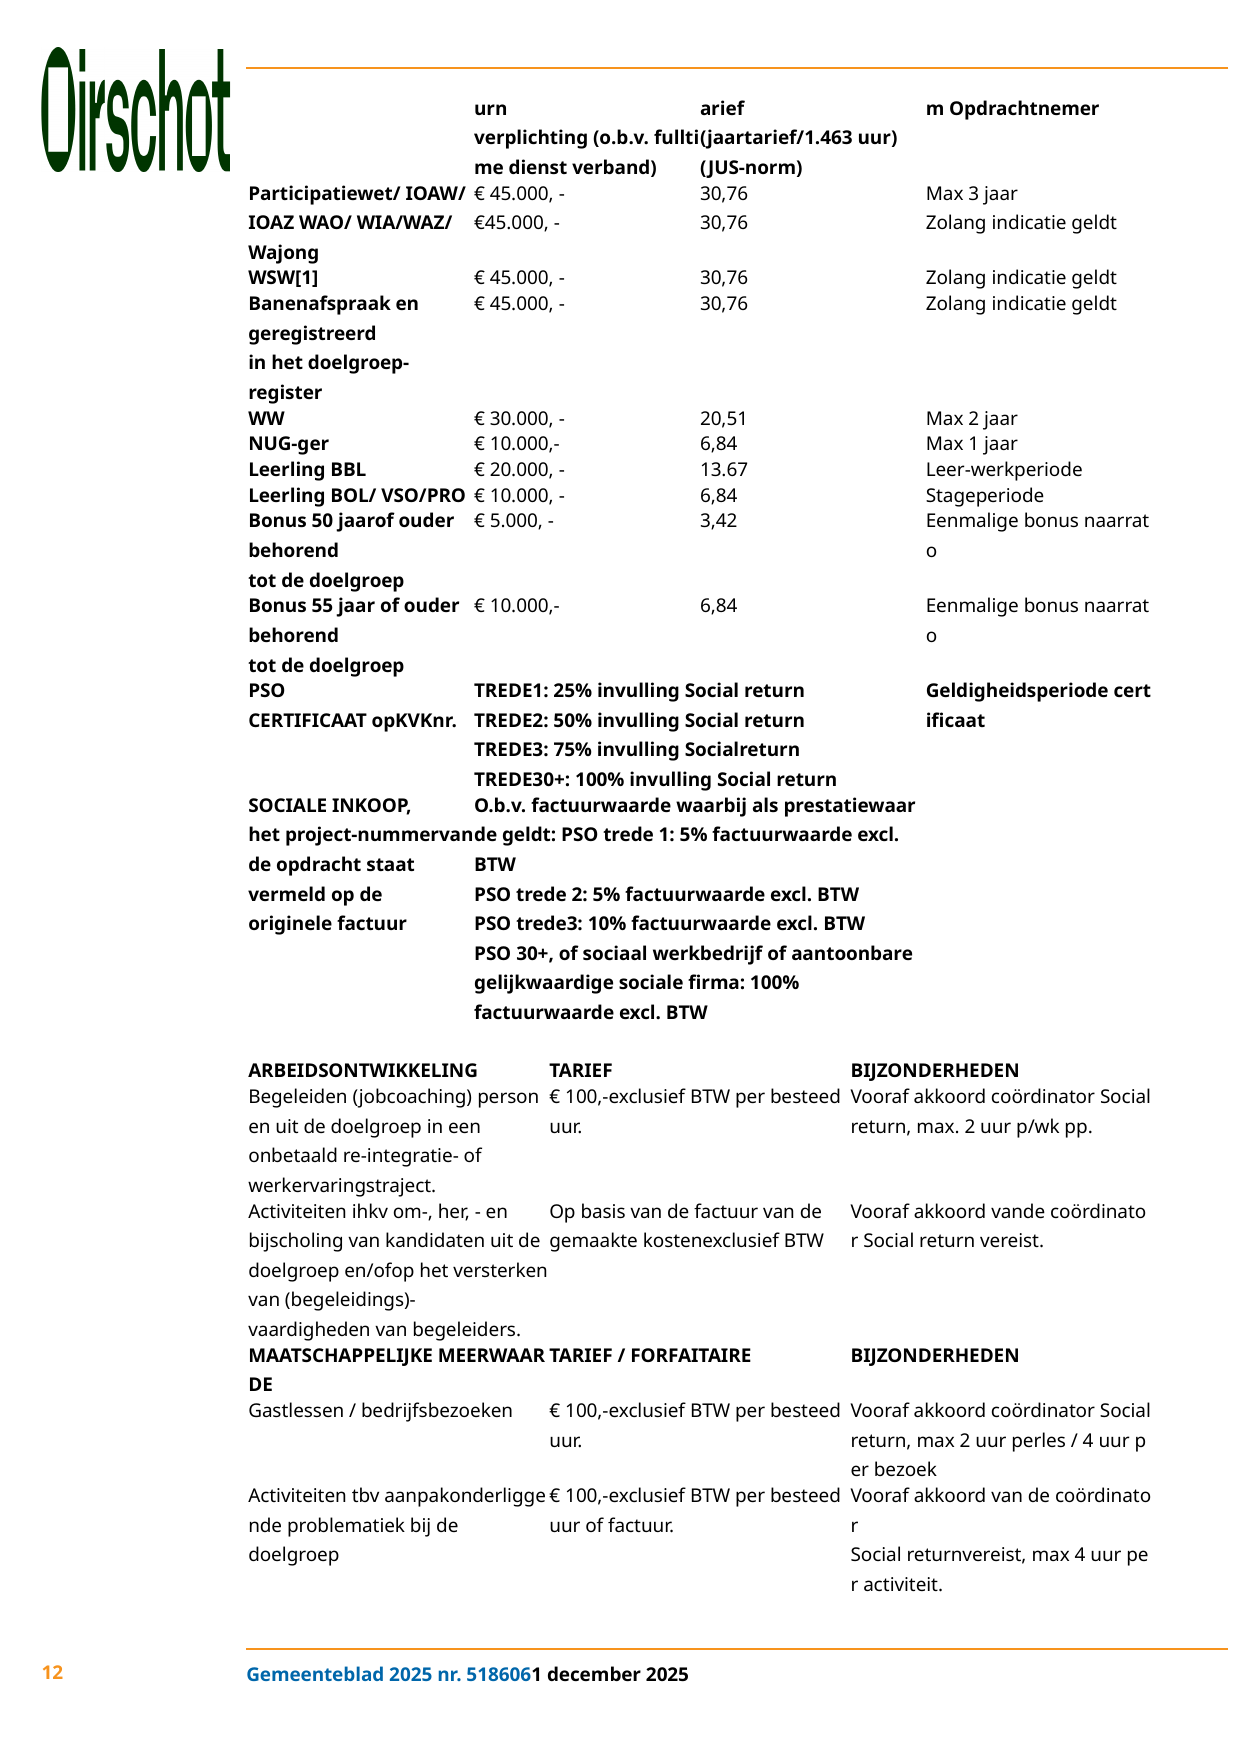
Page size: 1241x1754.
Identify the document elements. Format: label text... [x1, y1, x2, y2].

table_cell € 10.000,- [474, 431, 700, 456]
table_cell 6,84 [700, 431, 926, 456]
table_cell 6,84 [700, 482, 926, 508]
table_cell Participatiewet/ IOAW/ IOAZ WAO/ WIA/WAZ/ Wajong [248, 180, 474, 264]
table_cell Vooraf akkoord vande coördinator Social return vereist. [850, 1198, 1152, 1342]
table_cell Bonus 55 jaar of ouder behorend tot de doelgroep [248, 593, 474, 677]
table_cell Vooraf akkoord coördinator Social return, max 2 uur perles / 4 uur per bezoek [850, 1397, 1152, 1482]
table_cell € 30.000, - [474, 405, 700, 431]
table_cell Max 2 jaar [926, 405, 1152, 431]
table_cell € 45.000, - [474, 265, 700, 290]
table_cell Max 1 jaar [926, 431, 1152, 456]
table_cell Geldigheidsperiode certificaat [926, 678, 1152, 792]
table_cell SOCIALE INKOOP, het project-nummervan de opdracht staat vermeld op de originele factuur [248, 792, 474, 1025]
table_cell BIJZONDERHEDEN [850, 1342, 1152, 1397]
table_cell € 10.000, - [474, 482, 700, 508]
table_cell [926, 792, 1152, 1025]
table_cell € 100,-exclusief BTW per besteed uur. [549, 1397, 850, 1482]
table_cell 30,76 [700, 290, 926, 405]
table_cell 20,51 [700, 405, 926, 431]
table_cell Gastlessen / bedrijfsbezoeken [248, 1397, 549, 1482]
table_cell Bonus 50 jaarof ouder behorend tot de doelgroep [248, 508, 474, 593]
table_cell € 10.000,- [474, 593, 700, 677]
table_cell Activiteiten tbv aanpakonderliggende problematiek bij de doelgroep [248, 1482, 549, 1597]
table_cell 30,76 30,76 [700, 180, 926, 264]
table_cell MAATSCHAPPELIJKE MEERWAARDE [248, 1342, 549, 1397]
table_cell Zolang indicatie geldt [926, 290, 1152, 405]
table_cell Banenafspraak en geregistreerd in het doelgroep-register [248, 290, 474, 405]
table_cell € 20.000, - [474, 456, 700, 482]
table_cell 13.67 [700, 456, 926, 482]
table_header ARBEIDSONTWIKKELING [248, 1058, 549, 1083]
table_cell WW [248, 405, 474, 431]
table_cell € 100,-exclusief BTW per besteed uur. [549, 1084, 850, 1198]
table_cell TARIEF / FORFAITAIRE [549, 1342, 850, 1397]
table_cell TREDE1: 25% invulling Social return TREDE2: 50% invulling Social return TREDE3: 75% invulling Socialreturn TREDE30+: 100% invulling Social return [474, 678, 926, 792]
table_cell Leerling BOL/ VSO/PRO [248, 482, 474, 508]
table_cell 3,42 [700, 508, 926, 593]
table_header TARIEF [549, 1058, 850, 1083]
table_header arief (jaartarief/1.463 uur)(JUS-norm) [700, 95, 926, 180]
picture [41, 47, 231, 172]
table_cell Stageperiode [926, 482, 1152, 508]
table_cell Eenmalige bonus naarrato [926, 593, 1152, 677]
table_cell Leer-werkperiode [926, 456, 1152, 482]
table_cell WSW[1] [248, 265, 474, 290]
table_cell Vooraf akkoord van de coördinator Social returnvereist, max 4 uur per activiteit. [850, 1482, 1152, 1597]
table_cell € 45.000, - €45.000, - [474, 180, 700, 264]
table_cell Leerling BBL [248, 456, 474, 482]
table_cell € 100,-exclusief BTW per besteed uur of factuur. [549, 1482, 850, 1597]
table_header BIJZONDERHEDEN [850, 1058, 1152, 1083]
table_cell € 5.000, - [474, 508, 700, 593]
table_cell Activiteiten ihkv om-, her, - en bijscholing van kandidaten uit de doelgroep en/ofop het versterken van (begeleidings)-vaardigheden van begeleiders. [248, 1198, 549, 1342]
table_header [248, 95, 474, 180]
table_cell Max 3 jaar Zolang indicatie geldt [926, 180, 1152, 264]
table_cell Zolang indicatie geldt [926, 265, 1152, 290]
table_cell € 45.000, - [474, 290, 700, 405]
table_cell Op basis van de factuur van de gemaakte kostenexclusief BTW [549, 1198, 850, 1342]
table_header urn verplichting (o.b.v. fulltime dienst verband) [474, 95, 700, 180]
table_cell O.b.v. factuurwaarde waarbij als prestatiewaarde geldt: PSO trede 1: 5% factuurwaarde excl. BTW PSO trede 2: 5% factuurwaarde excl. BTW PSO trede3: 10% factuurwaarde excl. BTW PSO 30+, of sociaal werkbedrijf of aantoonbare gelijkwaardige sociale firma: 100% factuurwaarde excl. BTW [474, 792, 926, 1025]
table_cell PSO CERTIFICAAT opKVKnr. [248, 678, 474, 792]
table_cell Eenmalige bonus naarrato [926, 508, 1152, 593]
table_cell Begeleiden (jobcoaching) personen uit de doelgroep in een onbetaald re-integratie- of werkervaringstraject. [248, 1084, 549, 1198]
table_header m Opdrachtnemer [926, 95, 1152, 180]
table_cell 30,76 [700, 265, 926, 290]
table_cell Vooraf akkoord coördinator Social return, max. 2 uur p/wk pp. [850, 1084, 1152, 1198]
table_cell 6,84 [700, 593, 926, 677]
table_cell NUG-ger [248, 431, 474, 456]
